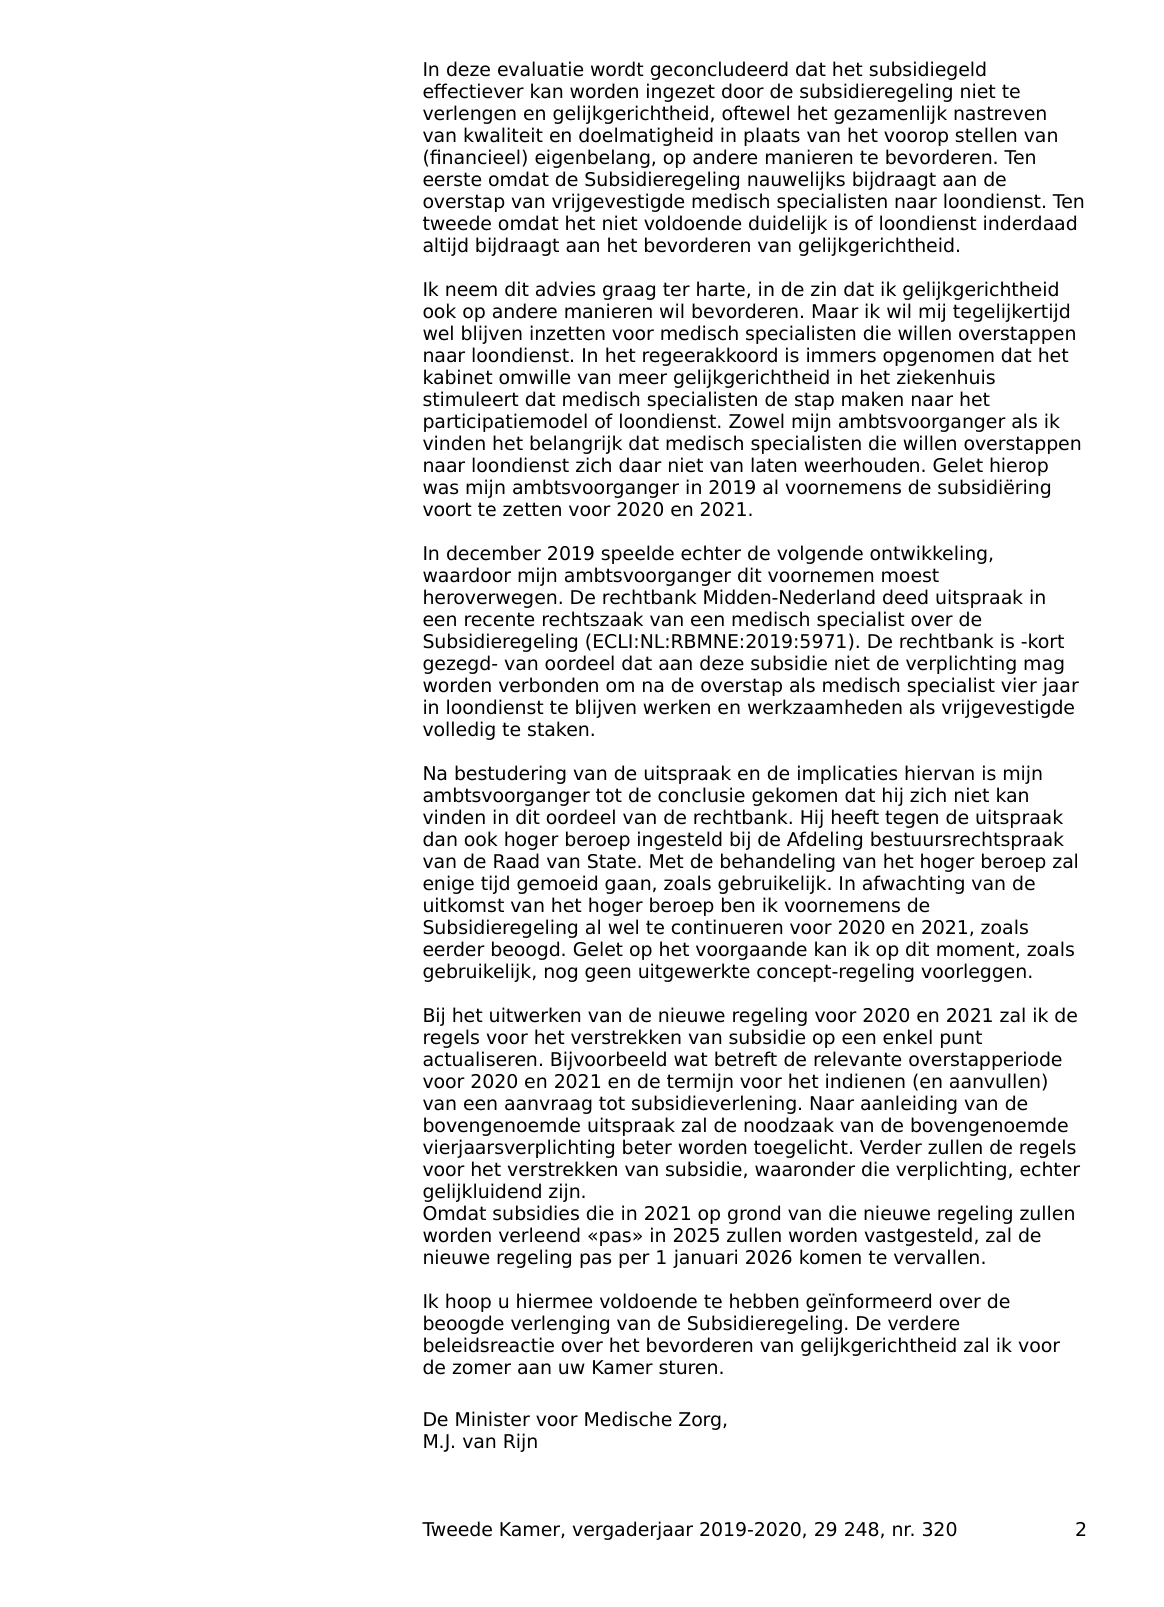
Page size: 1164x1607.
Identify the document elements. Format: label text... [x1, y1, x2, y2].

text Omdat subsidies die in 2021 op grond van die nieuwe regeling zullen worden verleend «pas» in 2025 zullen worden vastgesteld, zal de nieuwe regeling pas per 1 januari 2026 komen te vervallen. [422, 1203, 1087, 1269]
text Ik neem dit advies graag ter harte, in de zin dat ik gelijkgerichtheid ook op andere manieren wil bevorderen. Maar ik wil mij tegelijkertijd wel blijven inzetten voor medisch specialisten die willen overstappen naar loondienst. In het regeerakkoord is immers opgenomen dat het kabinet omwille van meer gelijkgerichtheid in het ziekenhuis stimuleert dat medisch specialisten de stap maken naar het participatiemodel of loondienst. Zowel mijn ambtsvoorganger als ik vinden het belangrijk dat medisch specialisten die willen overstappen naar loondienst zich daar niet van laten weerhouden. Gelet hierop was mijn ambtsvoorganger in 2019 al voornemens de subsidiëring voort te zetten voor 2020 en 2021. [422, 279, 1087, 521]
text De Minister voor Medische Zorg, M.J. van Rijn [422, 1409, 1087, 1453]
text Ik hoop u hiermee voldoende te hebben geïnformeerd over de beoogde verlenging van de Subsidieregeling. De verdere beleidsreactie over het bevorderen van gelijkgerichtheid zal ik voor de zomer aan uw Kamer sturen. [422, 1291, 1087, 1379]
text Na bestudering van de uitspraak en de implicaties hiervan is mijn ambtsvoorganger tot de conclusie gekomen dat hij zich niet kan vinden in dit oordeel van de rechtbank. Hij heeft tegen de uitspraak dan ook hoger beroep ingesteld bij de Afdeling bestuursrechtspraak van de Raad van State. Met de behandeling van het hoger beroep zal enige tijd gemoeid gaan, zoals gebruikelijk. In afwachting van de uitkomst van het hoger beroep ben ik voornemens de Subsidieregeling al wel te continueren voor 2020 en 2021, zoals eerder beoogd. Gelet op het voorgaande kan ik op dit moment, zoals gebruikelijk, nog geen uitgewerkte concept-regeling voorleggen. [422, 763, 1087, 983]
text In deze evaluatie wordt geconcludeerd dat het subsidiegeld effectiever kan worden ingezet door de subsidieregeling niet te verlengen en gelijkgerichtheid, oftewel het gezamenlijk nastreven van kwaliteit en doelmatigheid in plaats van het voorop stellen van (financieel) eigenbelang, op andere manieren te bevorderen. Ten eerste omdat de Subsidieregeling nauwelijks bijdraagt aan de overstap van vrijgevestigde medisch specialisten naar loondienst. Ten tweede omdat het niet voldoende duidelijk is of loondienst inderdaad altijd bijdraagt aan het bevorderen van gelijkgerichtheid. [422, 59, 1087, 257]
text In december 2019 speelde echter de volgende ontwikkeling, waardoor mijn ambtsvoorganger dit voornemen moest heroverwegen. De rechtbank Midden-Nederland deed uitspraak in een recente rechtszaak van een medisch specialist over de Subsidieregeling (ECLI:NL:RBMNE:2019:5971). De rechtbank is -kort gezegd- van oordeel dat aan deze subsidie niet de verplichting mag worden verbonden om na de overstap als medisch specialist vier jaar in loondienst te blijven werken en werkzaamheden als vrijgevestigde volledig te staken. [422, 543, 1087, 741]
text Bij het uitwerken van de nieuwe regeling voor 2020 en 2021 zal ik de regels voor het verstrekken van subsidie op een enkel punt actualiseren. Bijvoorbeeld wat betreft de relevante overstapperiode voor 2020 en 2021 en de termijn voor het indienen (en aanvullen) van een aanvraag tot subsidieverlening. Naar aanleiding van de bovengenoemde uitspraak zal de noodzaak van de bovengenoemde vierjaarsverplichting beter worden toegelicht. Verder zullen de regels voor het verstrekken van subsidie, waaronder die verplichting, echter gelijkluidend zijn. [422, 1005, 1087, 1203]
